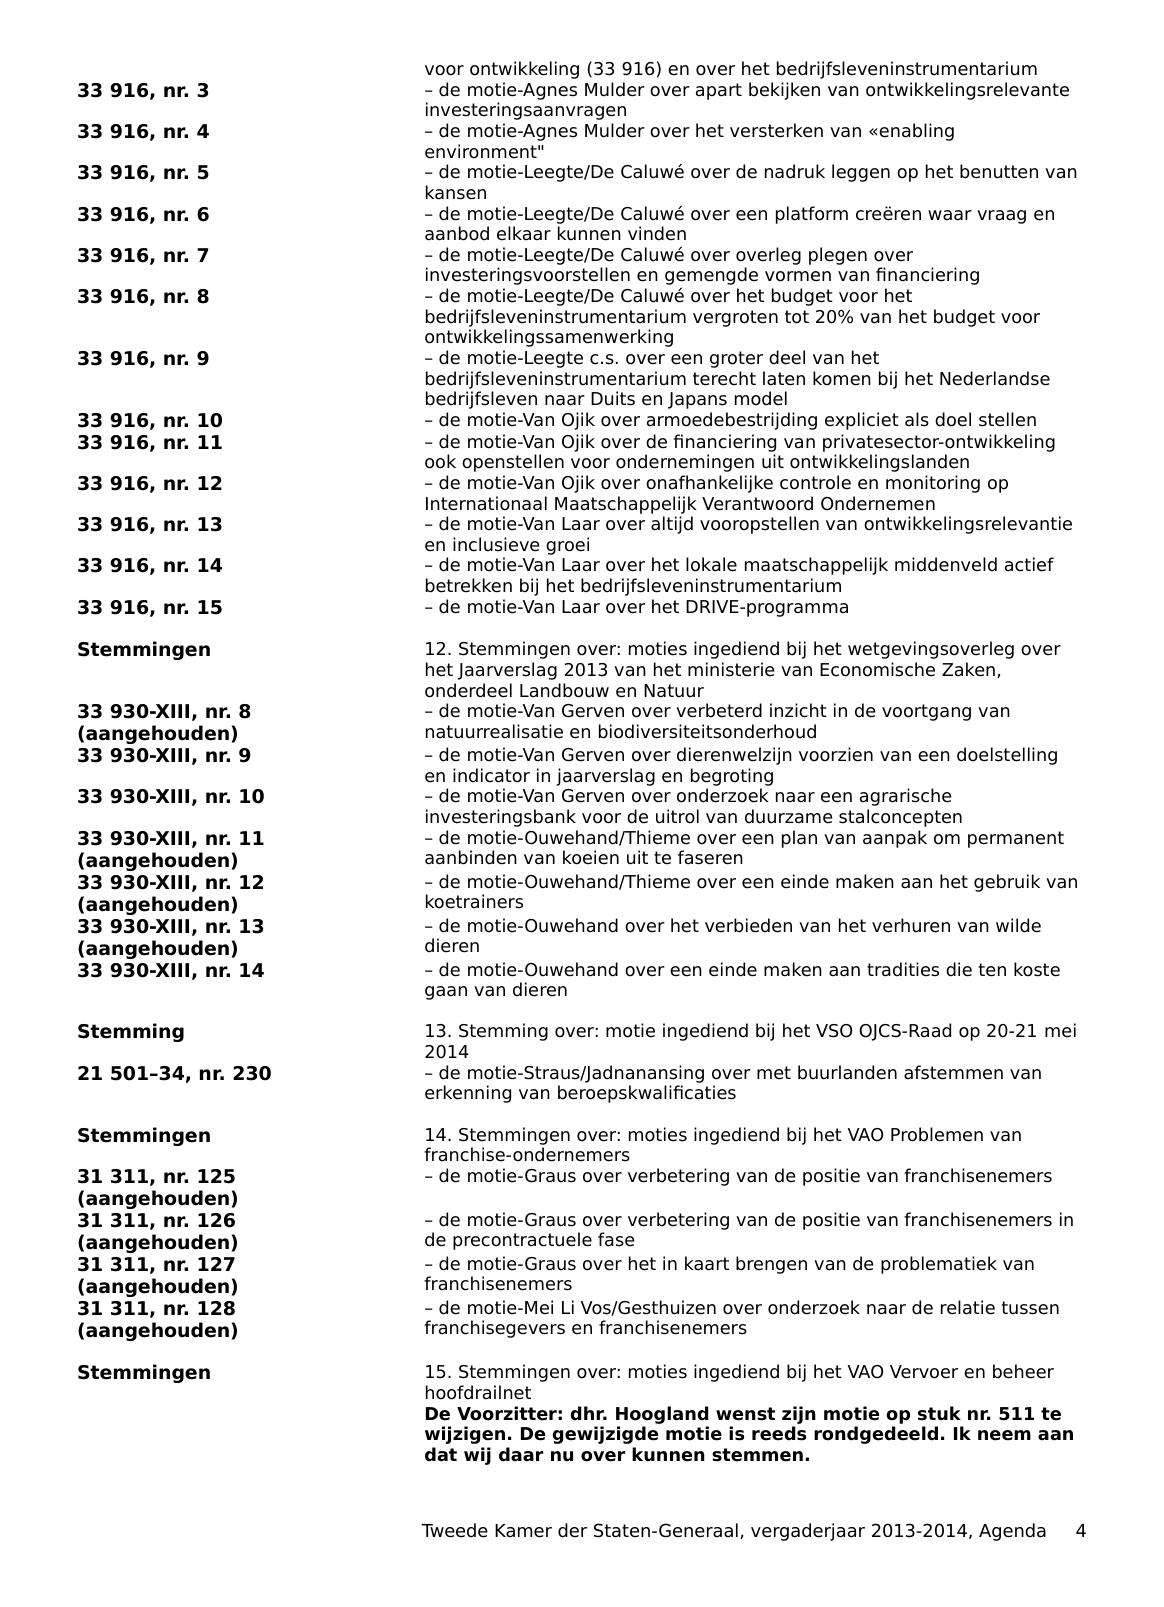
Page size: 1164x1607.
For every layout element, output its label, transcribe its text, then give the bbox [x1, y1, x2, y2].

table_cell [77, 59, 401, 80]
table_cell 33 916, nr. 15 [77, 597, 401, 619]
table_cell voor ontwikkeling (33 916) en over het bedrijfsleveninstrumentarium [418, 59, 1087, 80]
table_cell Stemming [77, 1021, 401, 1063]
table_cell [418, 1342, 1087, 1362]
table_cell – de motie-Graus over het in kaart brengen van de problematiek van franchisenemers [418, 1254, 1087, 1298]
table_cell 13. Stemming over: motie ingediend bij het VSO OJCS-Raad op 20-21 mei 2014 [418, 1021, 1087, 1063]
table_cell 33 930-XIII, nr. 12 (aangehouden) [77, 872, 401, 916]
table_cell 33 916, nr. 12 [77, 473, 401, 514]
table_cell [401, 1404, 418, 1465]
table_cell [401, 828, 418, 872]
table_cell [401, 348, 418, 410]
table_cell – de motie-Ouwehand/Thieme over een einde maken aan het gebruik van koetrainers [418, 872, 1087, 916]
table_cell [401, 1362, 418, 1403]
table_cell [401, 1166, 418, 1210]
table_cell 33 916, nr. 7 [77, 245, 401, 286]
table_cell 31 311, nr. 126 (aangehouden) [77, 1210, 401, 1254]
table_cell 21 501–34, nr. 230 [77, 1063, 401, 1104]
table_cell – de motie-Van Laar over altijd vooropstellen van ontwikkelingsrelevantie en inclusieve groei [418, 514, 1087, 555]
table_cell [401, 162, 418, 203]
table_cell 31 311, nr. 127 (aangehouden) [77, 1254, 401, 1298]
table_cell Stemmingen [77, 1362, 401, 1403]
table_cell [418, 1001, 1087, 1021]
table_cell [77, 1104, 401, 1124]
table_cell – de motie-Leegte/De Caluwé over overleg plegen over investeringsvoorstellen en gemengde vormen van financiering [418, 245, 1087, 286]
table_cell Stemmingen [77, 639, 401, 701]
table_cell – de motie-Van Gerven over verbeterd inzicht in de voortgang van natuurrealisatie en biodiversiteitsonderhoud [418, 701, 1087, 745]
table_cell 15. Stemmingen over: moties ingediend bij het VAO Vervoer en beheer hoofdrailnet [418, 1362, 1087, 1403]
table_cell – de motie-Van Ojik over onafhankelijke controle en monitoring op Internationaal Maatschappelijk Verantwoord Ondernemen [418, 473, 1087, 514]
table_cell 31 311, nr. 128 (aangehouden) [77, 1298, 401, 1342]
table_cell [401, 80, 418, 121]
table_cell [401, 1021, 418, 1063]
table_cell [401, 1342, 418, 1362]
table_cell [401, 786, 418, 828]
table_cell [418, 619, 1087, 639]
table_cell – de motie-Leegte c.s. over een groter deel van het bedrijfsleveninstrumentarium terecht laten komen bij het Nederlandse bedrijfsleven naar Duits en Japans model [418, 348, 1087, 410]
table_cell – de motie-Van Gerven over onderzoek naar een agrarische investeringsbank voor de uitrol van duurzame stalconcepten [418, 786, 1087, 828]
table_cell [401, 1104, 418, 1124]
table_cell – de motie-Straus/Jadnanansing over met buurlanden afstemmen van erkenning van beroepskwalificaties [418, 1063, 1087, 1104]
table_cell – de motie-Van Gerven over dierenwelzijn voorzien van een doelstelling en indicator in jaarverslag en begroting [418, 745, 1087, 786]
table_cell [401, 1254, 418, 1298]
table_cell [401, 514, 418, 555]
table_cell – de motie-Van Laar over het DRIVE-programma [418, 597, 1087, 619]
table_cell – de motie-Mei Li Vos/Gesthuizen over onderzoek naar de relatie tussen franchisegevers en franchisenemers [418, 1298, 1087, 1342]
table_cell 33 916, nr. 14 [77, 555, 401, 597]
table_cell – de motie-Agnes Mulder over apart bekijken van ontwikkelingsrelevante investeringsaanvragen [418, 80, 1087, 121]
table_cell [77, 1404, 401, 1465]
table_cell [401, 639, 418, 701]
table_cell [401, 473, 418, 514]
table_cell [401, 1298, 418, 1342]
table_cell – de motie-Ouwehand over een einde maken aan tradities die ten koste gaan van dieren [418, 960, 1087, 1001]
table_cell Stemmingen [77, 1125, 401, 1166]
table_cell – de motie-Leegte/De Caluwé over het budget voor het bedrijfsleveninstrumentarium vergroten tot 20% van het budget voor ontwikkelingssamenwerking [418, 286, 1087, 348]
table_cell – de motie-Ouwehand/Thieme over een plan van aanpak om permanent aanbinden van koeien uit te faseren [418, 828, 1087, 872]
table_cell – de motie-Graus over verbetering van de positie van franchisenemers [418, 1166, 1087, 1210]
table_cell [401, 121, 418, 162]
table_cell [401, 872, 418, 916]
table_cell [401, 555, 418, 597]
table_cell [418, 1104, 1087, 1124]
table_cell 33 930-XIII, nr. 13 (aangehouden) [77, 916, 401, 959]
table_cell [401, 597, 418, 619]
table_cell [401, 204, 418, 245]
table_cell 33 930-XIII, nr. 8 (aangehouden) [77, 701, 401, 745]
table_cell [77, 619, 401, 639]
table_cell 33 930-XIII, nr. 10 [77, 786, 401, 828]
table_cell 33 916, nr. 8 [77, 286, 401, 348]
table_cell [401, 619, 418, 639]
table_cell [401, 1001, 418, 1021]
table_cell 31 311, nr. 125 (aangehouden) [77, 1166, 401, 1210]
table_cell [401, 245, 418, 286]
table_cell [401, 701, 418, 745]
table_cell [401, 286, 418, 348]
table_cell [401, 1063, 418, 1104]
table_cell 33 916, nr. 11 [77, 432, 401, 473]
table_cell – de motie-Ouwehand over het verbieden van het verhuren van wilde dieren [418, 916, 1087, 959]
table_cell [401, 1210, 418, 1254]
table_cell [401, 432, 418, 473]
table_cell [401, 410, 418, 432]
table_cell [401, 1125, 418, 1166]
table_cell – de motie-Leegte/De Caluwé over de nadruk leggen op het benutten van kansen [418, 162, 1087, 203]
table_cell 33 916, nr. 4 [77, 121, 401, 162]
table_cell – de motie-Van Ojik over de financiering van privatesector-ontwikkeling ook openstellen voor ondernemingen uit ontwikkelingslanden [418, 432, 1087, 473]
table_cell 33 930-XIII, nr. 9 [77, 745, 401, 786]
table_cell [401, 59, 418, 80]
table_cell 33 930-XIII, nr. 14 [77, 960, 401, 1001]
table_cell [401, 745, 418, 786]
table_cell [401, 960, 418, 1001]
table_cell 33 916, nr. 6 [77, 204, 401, 245]
table_cell [77, 1001, 401, 1021]
table_cell – de motie-Van Laar over het lokale maatschappelijk middenveld actief betrekken bij het bedrijfsleveninstrumentarium [418, 555, 1087, 597]
table_cell 12. Stemmingen over: moties ingediend bij het wetgevingsoverleg over het Jaarverslag 2013 van het ministerie van Economische Zaken, onderdeel Landbouw en Natuur [418, 639, 1087, 701]
table_cell 33 930-XIII, nr. 11 (aangehouden) [77, 828, 401, 872]
table_cell 33 916, nr. 13 [77, 514, 401, 555]
table_cell – de motie-Agnes Mulder over het versterken van «enabling environment" [418, 121, 1087, 162]
table_cell 33 916, nr. 10 [77, 410, 401, 432]
table_cell [401, 916, 418, 959]
table_cell – de motie-Van Ojik over armoedebestrijding expliciet als doel stellen [418, 410, 1087, 432]
table_cell [77, 1342, 401, 1362]
table_cell 33 916, nr. 9 [77, 348, 401, 410]
table_cell 33 916, nr. 5 [77, 162, 401, 203]
table_cell De Voorzitter: dhr. Hoogland wenst zijn motie op stuk nr. 511 te wijzigen. De gewijzigde motie is reeds rondgedeeld. Ik neem aan dat wij daar nu over kunnen stemmen. [418, 1404, 1087, 1465]
table_cell – de motie-Graus over verbetering van de positie van franchisenemers in de precontractuele fase [418, 1210, 1087, 1254]
table_cell 33 916, nr. 3 [77, 80, 401, 121]
table_cell 14. Stemmingen over: moties ingediend bij het VAO Problemen van franchise-ondernemers [418, 1125, 1087, 1166]
table_cell – de motie-Leegte/De Caluwé over een platform creëren waar vraag en aanbod elkaar kunnen vinden [418, 204, 1087, 245]
